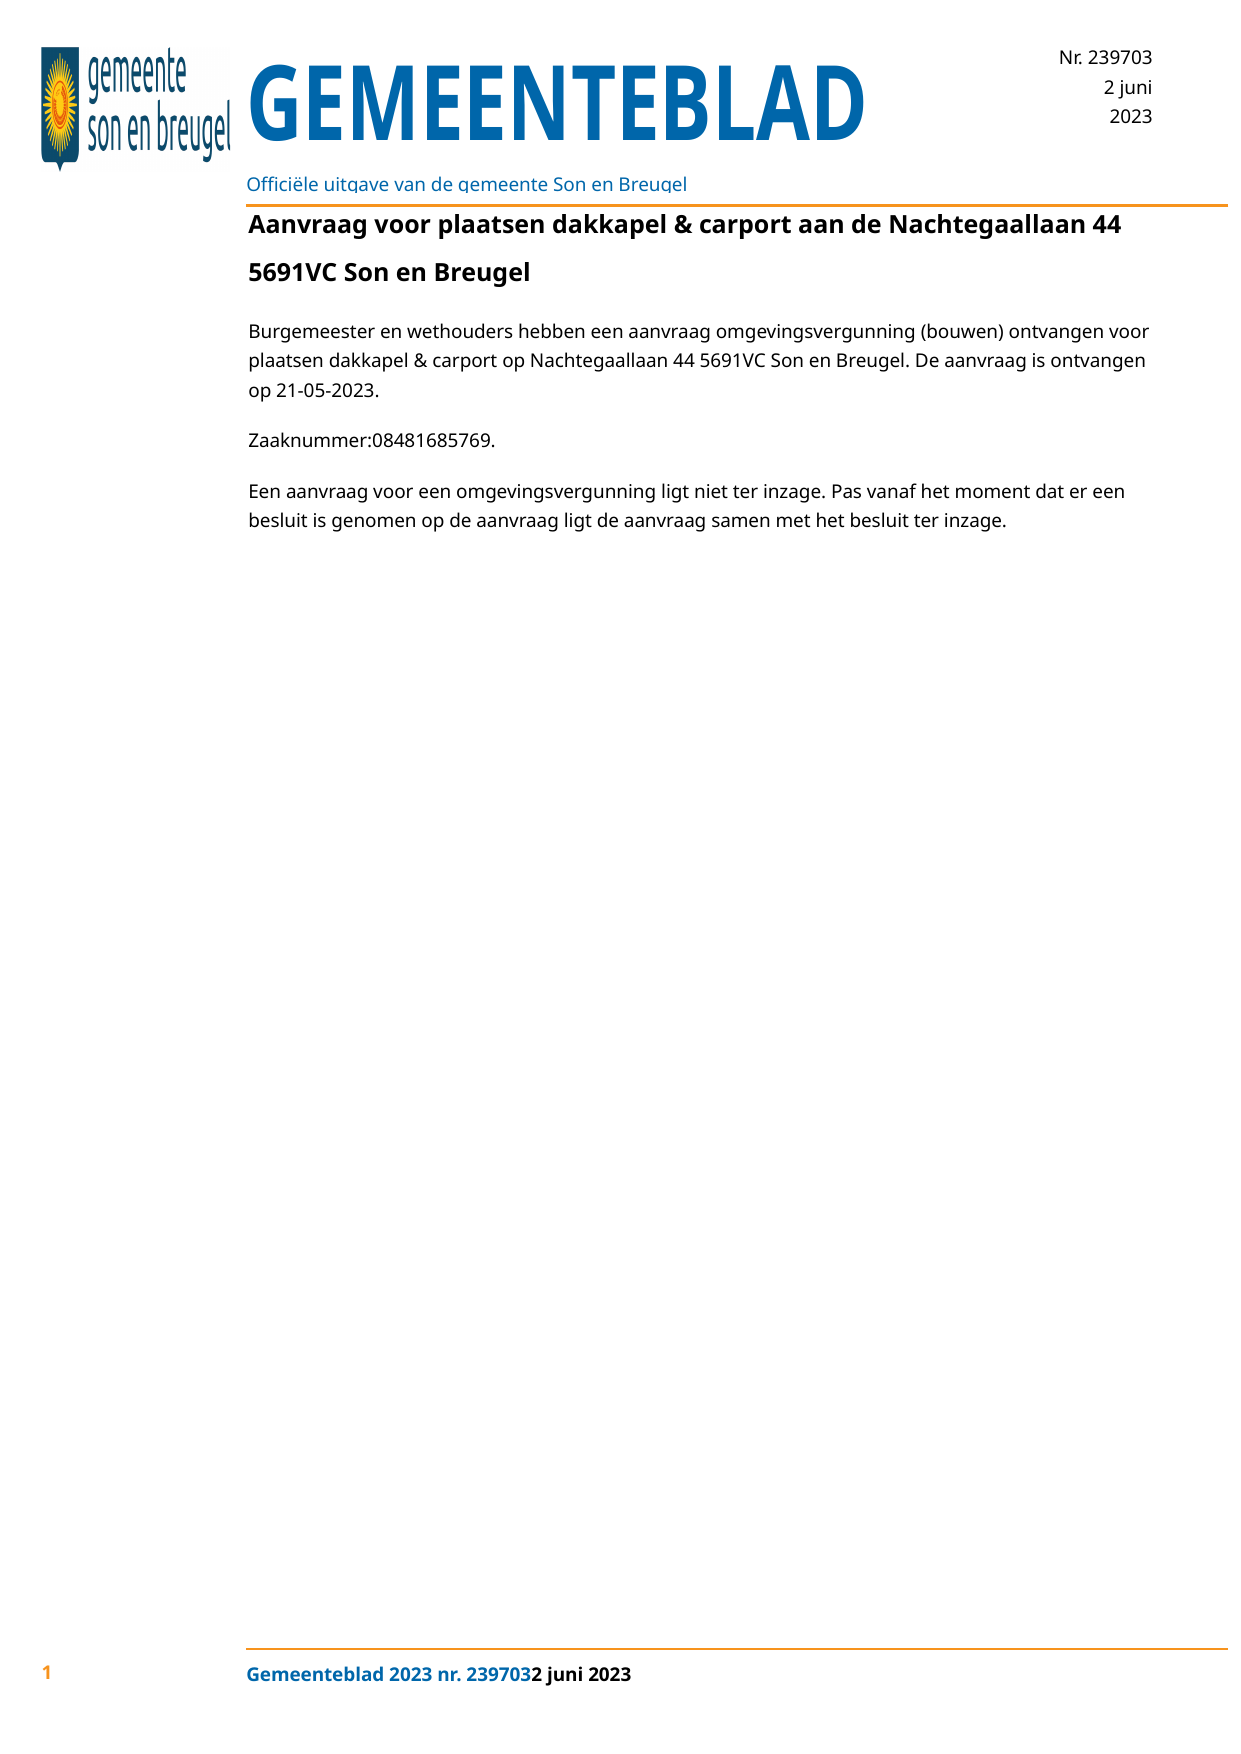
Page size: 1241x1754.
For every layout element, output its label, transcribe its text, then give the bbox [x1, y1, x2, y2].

text Burgemeester en wethouders hebben een aanvraag omgevingsvergunning (bouwen) ontvangen voor plaatsen dakkapel & carport op Nachtegaallaan 44 5691VC Son en Breugel. De aanvraag is ontvangen op 21-05-2023. [248, 318, 1152, 403]
text Zaaknummer:08481685769. [248, 427, 1152, 453]
picture [41, 47, 231, 172]
text Een aanvraag voor een omgevingsvergunning ligt niet ter inzage. Pas vanaf het moment dat er een besluit is genomen op de aanvraag ligt de aanvraag samen met het besluit ter inzage. [248, 478, 1152, 533]
text Aanvraag voor plaatsen dakkapel & carport aan de Nachtegaallaan 44 5691VC Son en Breugel [248, 207, 1152, 288]
